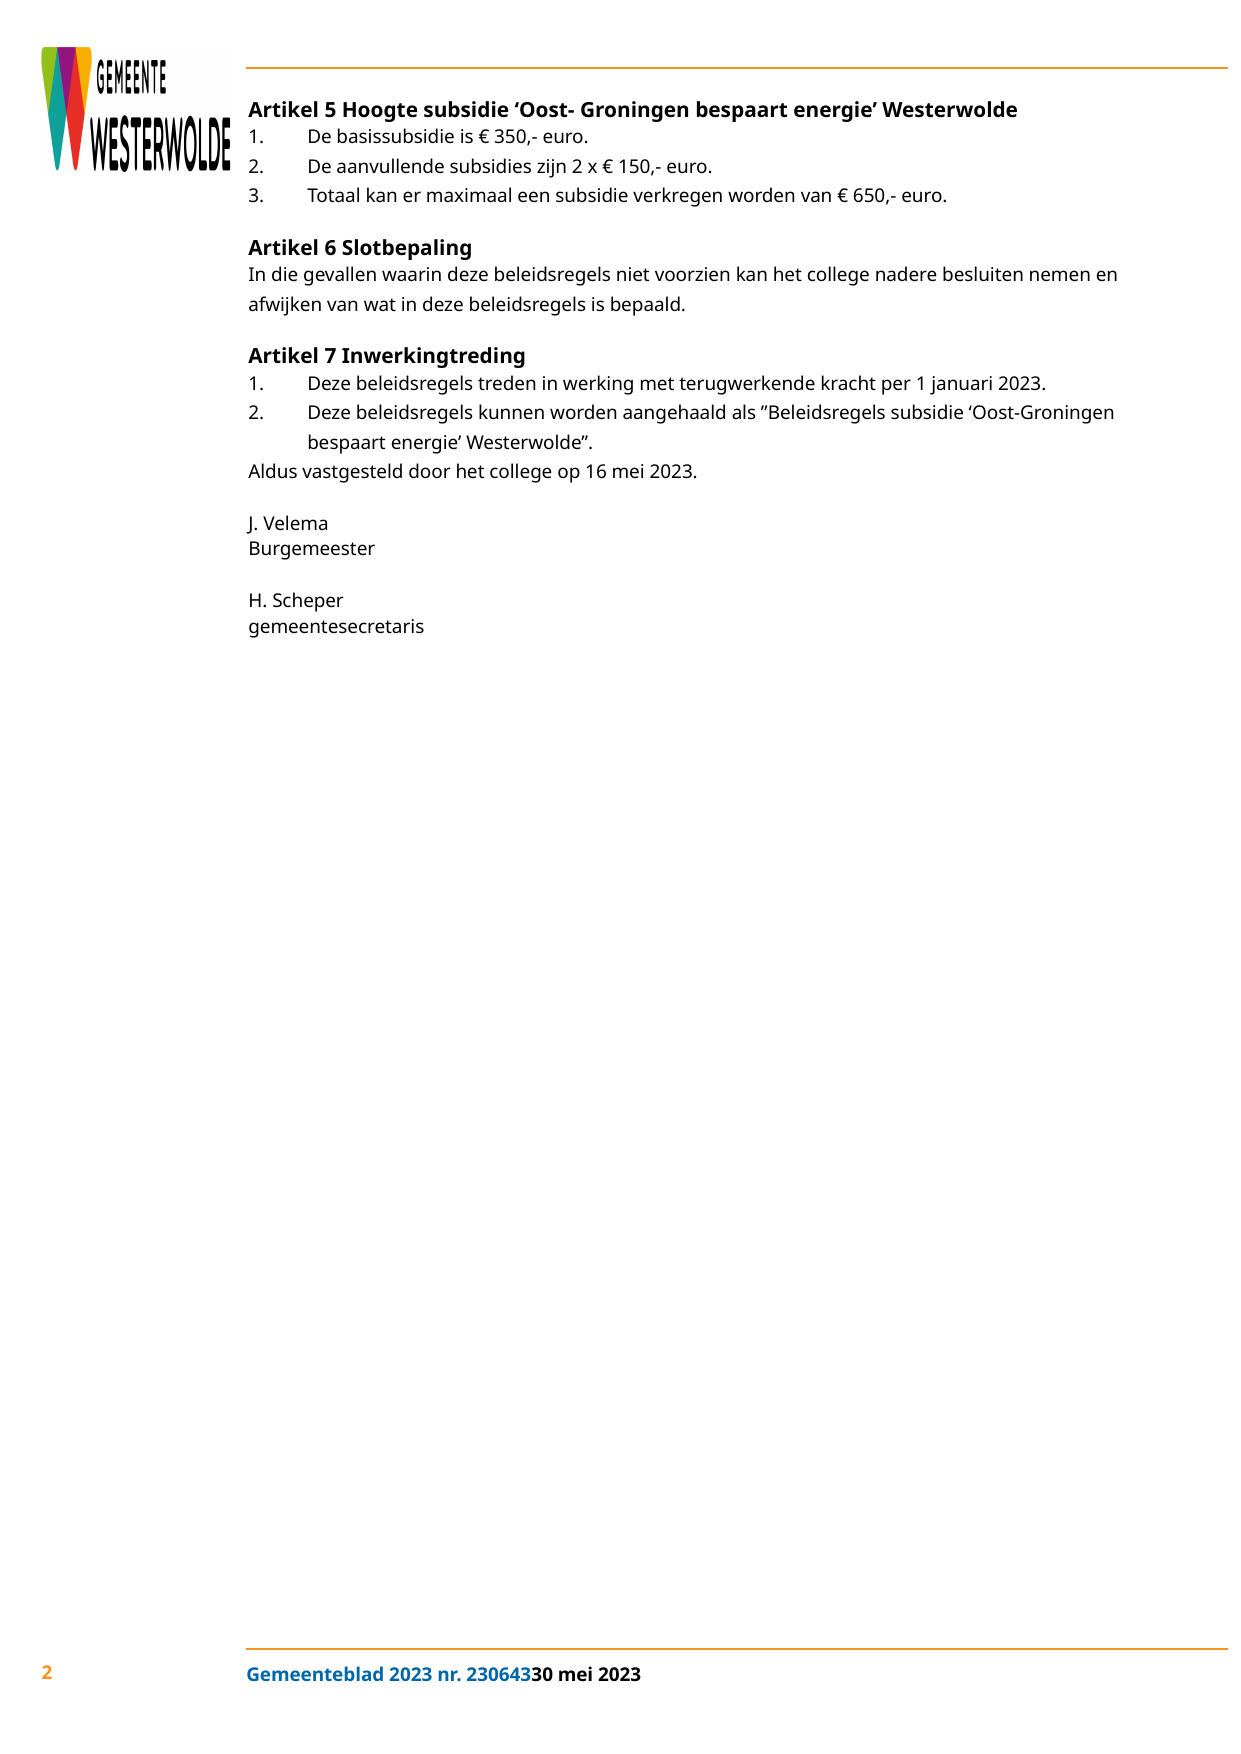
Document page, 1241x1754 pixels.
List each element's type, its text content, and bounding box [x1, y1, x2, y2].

text J. Velema [248, 510, 1152, 536]
list Totaal kan er maximaal een subsidie verkregen worden van € 650,- euro. [248, 182, 1152, 208]
text Artikel 5 Hoogte subsidie ‘Oost- Groningen bespaart energie’ Westerwolde [248, 95, 1152, 123]
text H. Scheper [248, 587, 1152, 613]
list De aanvullende subsidies zijn 2 x € 150,- euro. [248, 153, 1152, 178]
list Deze beleidsregels kunnen worden aangehaald als ”Beleidsregels subsidie ‘Oost-Groningen bespaart energie’ Westerwolde”. [248, 399, 1152, 454]
text Aldus vastgesteld door het college op 16 mei 2023. [248, 458, 1152, 484]
list De basissubsidie is € 350,- euro. [248, 123, 1152, 149]
text Burgemeester [248, 536, 1152, 561]
picture [41, 47, 231, 172]
text gemeentesecretaris [248, 613, 1152, 638]
text Artikel 7 Inwerkingtreding [248, 341, 1152, 370]
list Deze beleidsregels treden in werking met terugwerkende kracht per 1 januari 2023. [248, 370, 1152, 395]
text In die gevallen waarin deze beleidsregels niet voorzien kan het college nadere besluiten nemen en afwijken van wat in deze beleidsregels is bepaald. [248, 261, 1152, 317]
text Artikel 6 Slotbepaling [248, 233, 1152, 261]
